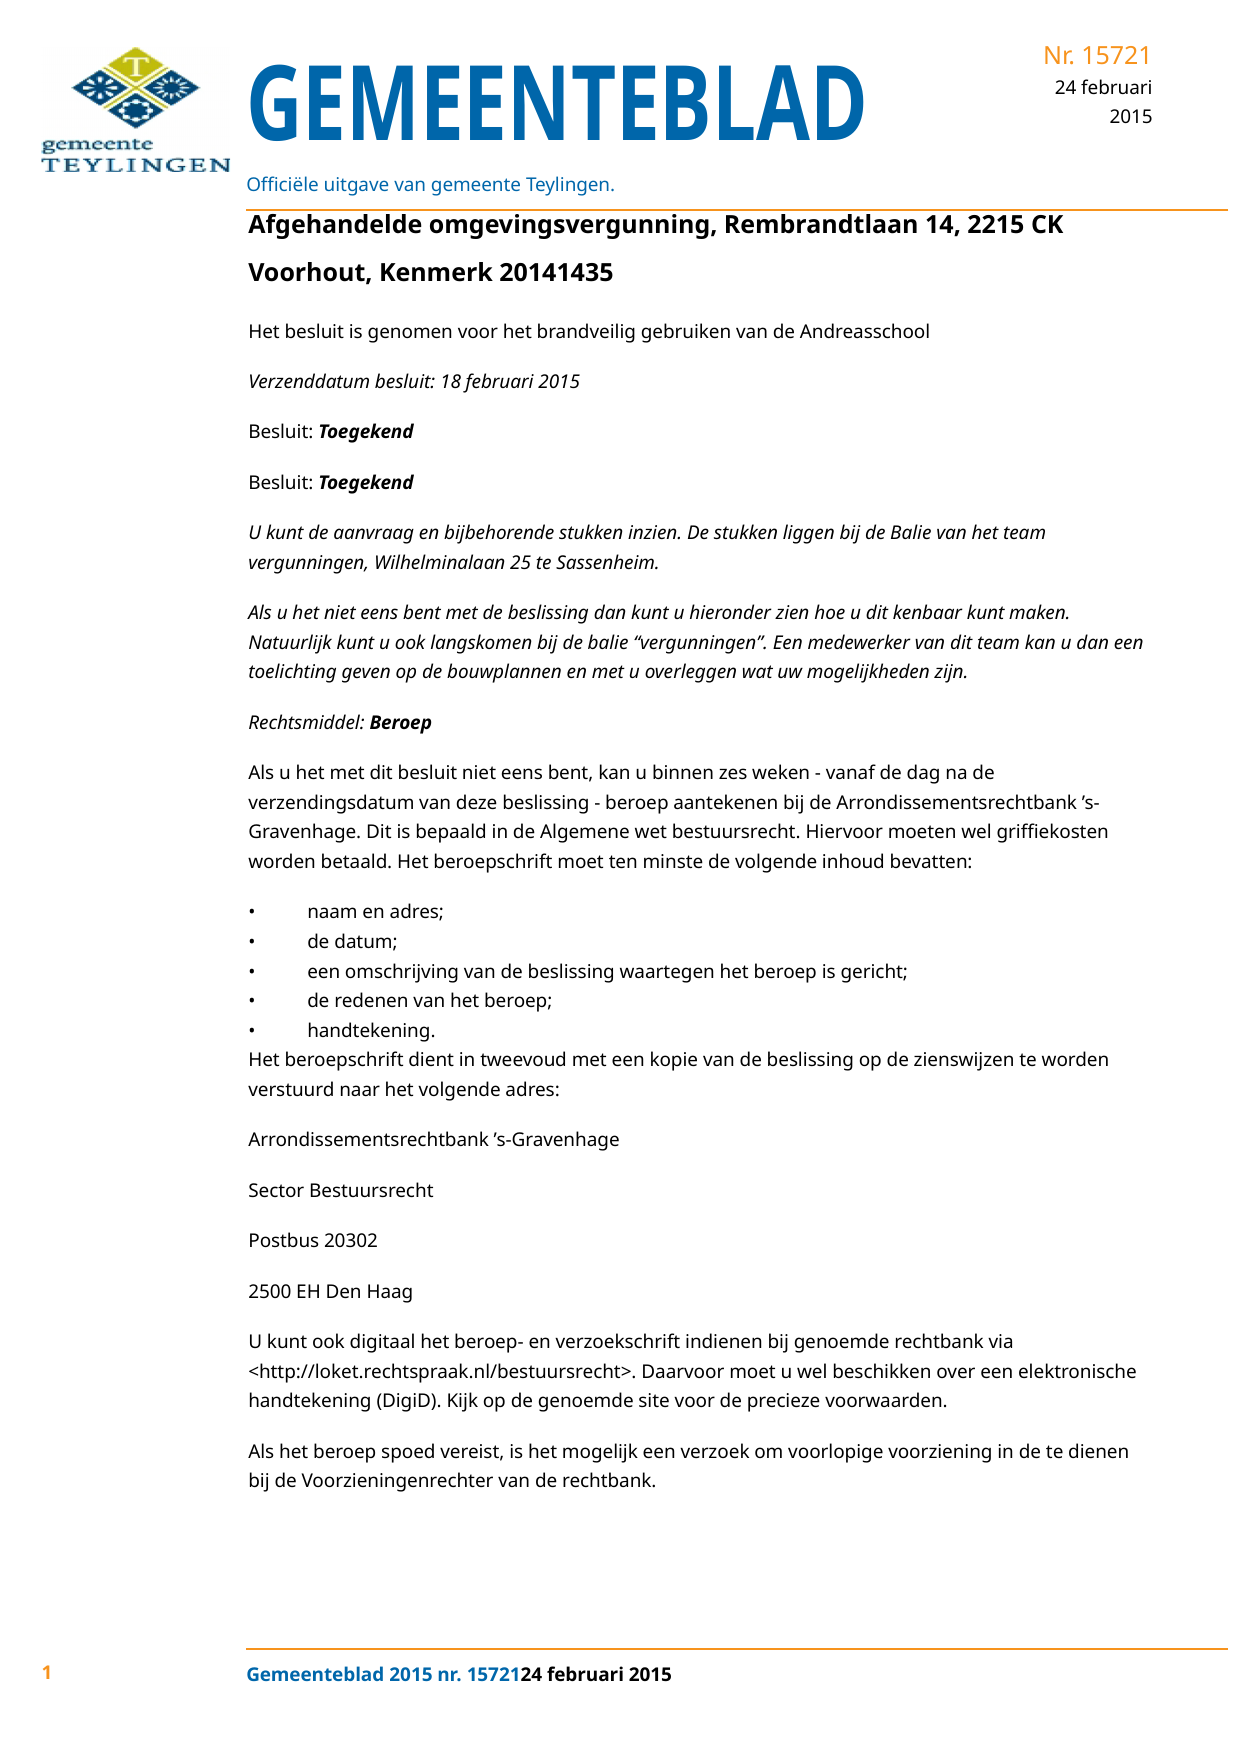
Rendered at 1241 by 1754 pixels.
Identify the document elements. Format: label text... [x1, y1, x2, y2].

text Besluit: Toegekend [248, 469, 1152, 495]
list naam en adres; [248, 899, 1152, 924]
picture [41, 47, 231, 172]
text U kunt de aanvraag en bijbehorende stukken inzien. De stukken liggen bij de Balie van het team vergunningen, Wilhelminalaan 25 te Sassenheim. [248, 519, 1152, 575]
text Als u het niet eens bent met de beslissing dan kunt u hieronder zien hoe u dit kenbaar kunt maken. Natuurlijk kunt u ook langskomen bij de balie “vergunningen”. Een medewerker van dit team kan u dan een toelichting geven op de bouwplannen en met u overleggen wat uw mogelijkheden zijn. [248, 599, 1152, 684]
text Het beroepschrift dient in tweevoud met een kopie van de beslissing op de zienswijzen te worden verstuurd naar het volgende adres: [248, 1047, 1152, 1102]
text Afgehandelde omgevingsvergunning, Rembrandtlaan 14, 2215 CK Voorhout, Kenmerk 20141435 [248, 211, 1152, 288]
text Het besluit is genomen voor het brandveilig gebruiken van de Andreasschool [248, 318, 1152, 344]
text Verzenddatum besluit: 18 februari 2015 [248, 368, 1152, 394]
list de redenen van het beroep; [248, 987, 1152, 1013]
text Als u het met dit besluit niet eens bent, kan u binnen zes weken - vanaf de dag na de verzendingsdatum van deze beslissing - beroep aantekenen bij de Arrondissementsrechtbank ’s-Gravenhage. Dit is bepaald in de Algemene wet bestuursrecht. Hiervoor moeten wel griffiekosten worden betaald. Het beroepschrift moet ten minste de volgende inhoud bevatten: [248, 759, 1152, 874]
text Sector Bestuursrecht [248, 1177, 1152, 1203]
text 2500 EH Den Haag [248, 1278, 1152, 1304]
text Besluit: Toegekend [248, 419, 1152, 444]
text Rechtsmiddel: Beroep [248, 709, 1152, 735]
list handtekening. [248, 1017, 1152, 1043]
text Postbus 20302 [248, 1227, 1152, 1253]
text Als het beroep spoed vereist, is het mogelijk een verzoek om voorlopige voorziening in de te dienen bij de Voorzieningenrechter van de rechtbank. [248, 1438, 1152, 1493]
text Arrondissementsrechtbank ’s-Gravenhage [248, 1127, 1152, 1152]
list de datum; [248, 928, 1152, 954]
text U kunt ook digitaal het beroep- en verzoekschrift indienen bij genoemde rechtbank via <http://loket.rechtspraak.nl/bestuursrecht>. Daarvoor moet u wel beschikken over een elektronische handtekening (DigiD). Kijk op de genoemde site voor de precieze voorwaarden. [248, 1328, 1152, 1413]
list een omschrijving van de beslissing waartegen het beroep is gericht; [248, 958, 1152, 984]
